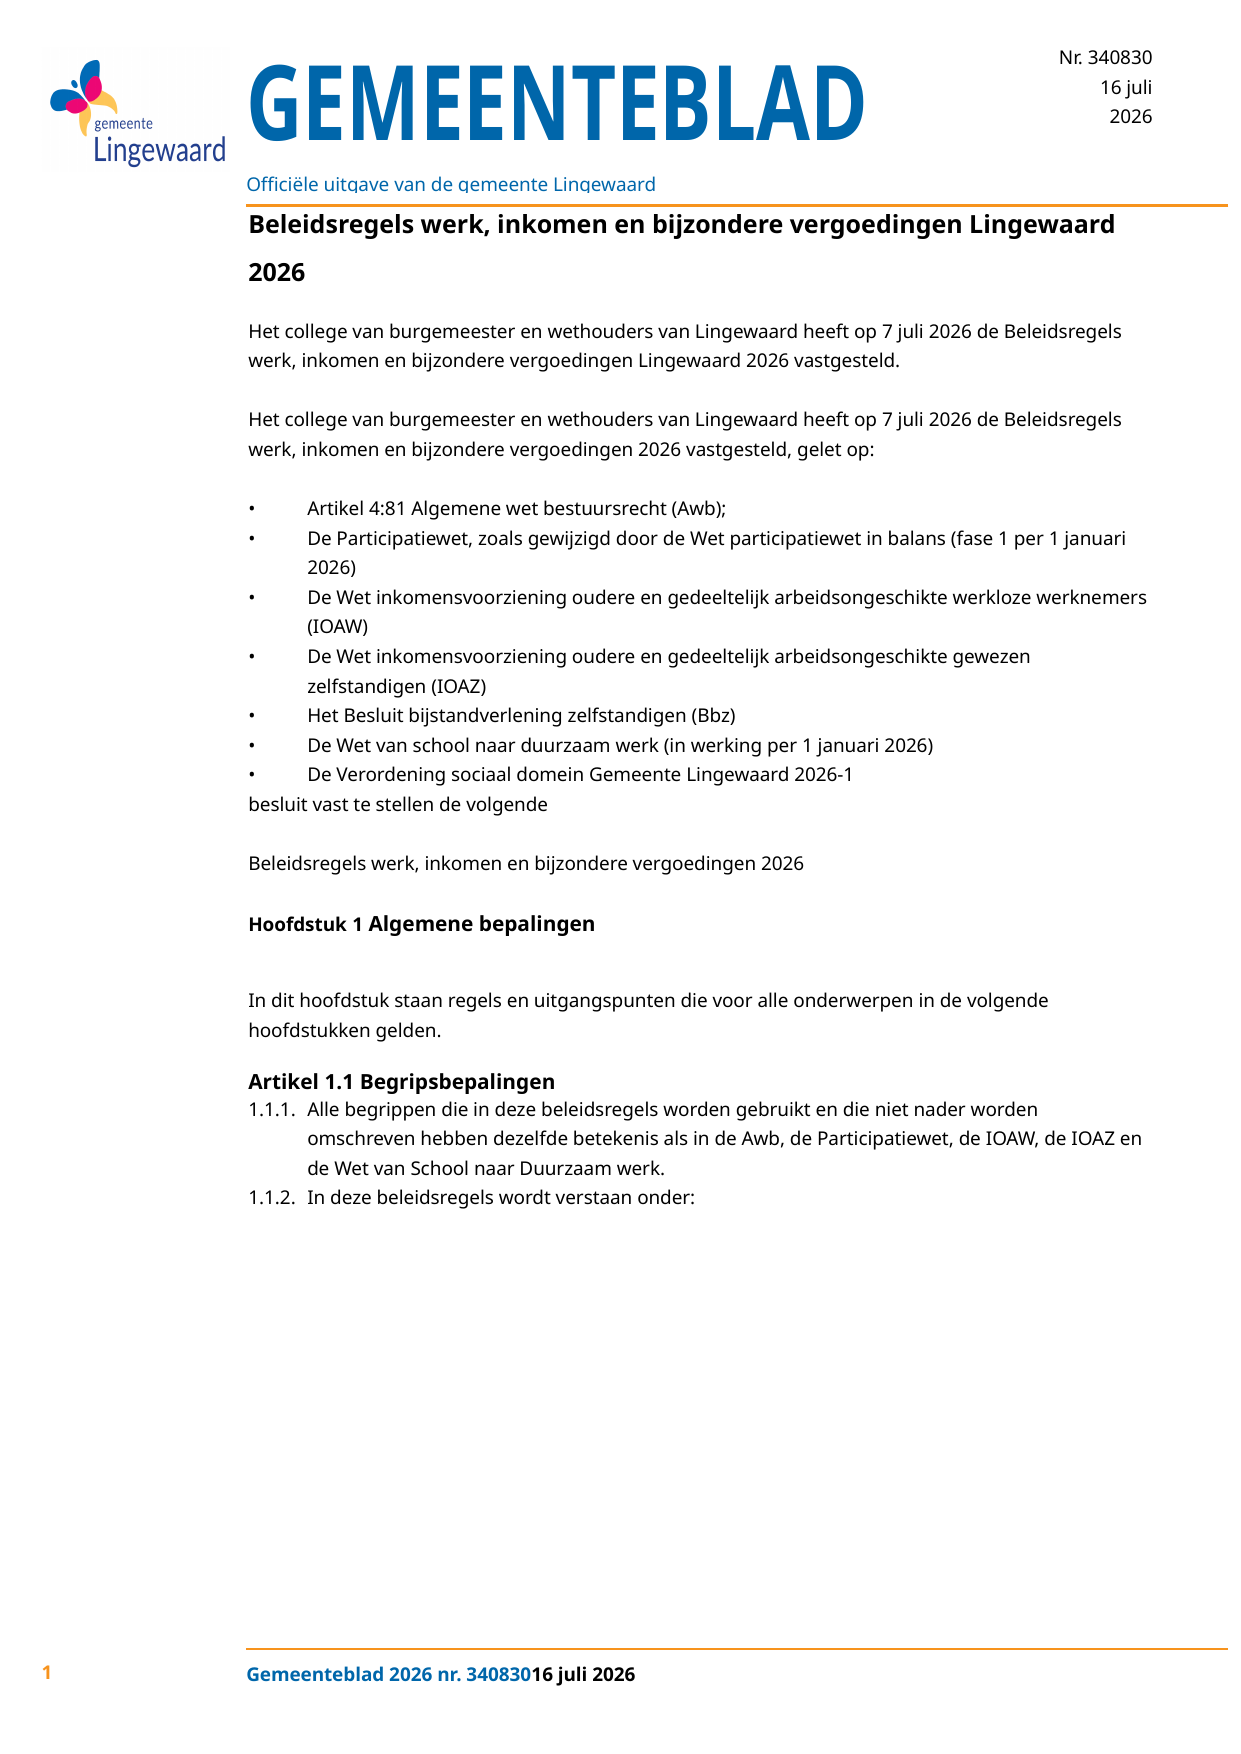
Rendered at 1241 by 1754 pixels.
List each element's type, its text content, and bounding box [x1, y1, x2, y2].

text Het college van burgemeester en wethouders van Lingewaard heeft op 7 juli 2026 de Beleidsregels werk, inkomen en bijzondere vergoedingen 2026 vastgesteld, gelet op: [248, 407, 1152, 462]
text besluit vast te stellen de volgende [248, 791, 1152, 817]
text Hoofdstuk 1 Algemene bepalingen [248, 909, 1152, 938]
text Beleidsregels werk, inkomen en bijzondere vergoedingen 2026 [248, 850, 1152, 876]
text Beleidsregels werk, inkomen en bijzondere vergoedingen Lingewaard 2026 [248, 207, 1152, 288]
list De Wet inkomensvoorziening oudere en gedeeltelijk arbeidsongeschikte werkloze werknemers (IOAW) [248, 584, 1152, 639]
list Het Besluit bijstandverlening zelfstandigen (Bbz) [248, 702, 1152, 728]
list De Participatiewet, zoals gewijzigd door de Wet participatiewet in balans (fase 1 per 1 januari 2026) [248, 525, 1152, 580]
list De Verordening sociaal domein Gemeente Lingewaard 2026-1 [248, 762, 1152, 787]
list In deze beleidsregels wordt verstaan onder: [248, 1184, 1152, 1210]
list Alle begrippen die in deze beleidsregels worden gebruikt en die niet nader worden omschreven hebben dezelfde betekenis als in de Awb, de Participatiewet, de IOAW, de IOAZ en de Wet van School naar Duurzaam werk. [248, 1096, 1152, 1181]
picture [41, 47, 231, 172]
list Artikel 4:81 Algemene wet bestuursrecht (Awb); [248, 495, 1152, 521]
text Artikel 1.1 Begripsbepalingen [248, 1067, 1152, 1096]
list De Wet van school naar duurzaam werk (in werking per 1 januari 2026) [248, 732, 1152, 758]
list De Wet inkomensvoorziening oudere en gedeeltelijk arbeidsongeschikte gewezen zelfstandigen (IOAZ) [248, 643, 1152, 699]
text Het college van burgemeester en wethouders van Lingewaard heeft op 7 juli 2026 de Beleidsregels werk, inkomen en bijzondere vergoedingen Lingewaard 2026 vastgesteld. [248, 318, 1152, 373]
text In dit hoofdstuk staan regels en uitgangspunten die voor alle onderwerpen in de volgende hoofdstukken gelden. [248, 987, 1152, 1043]
